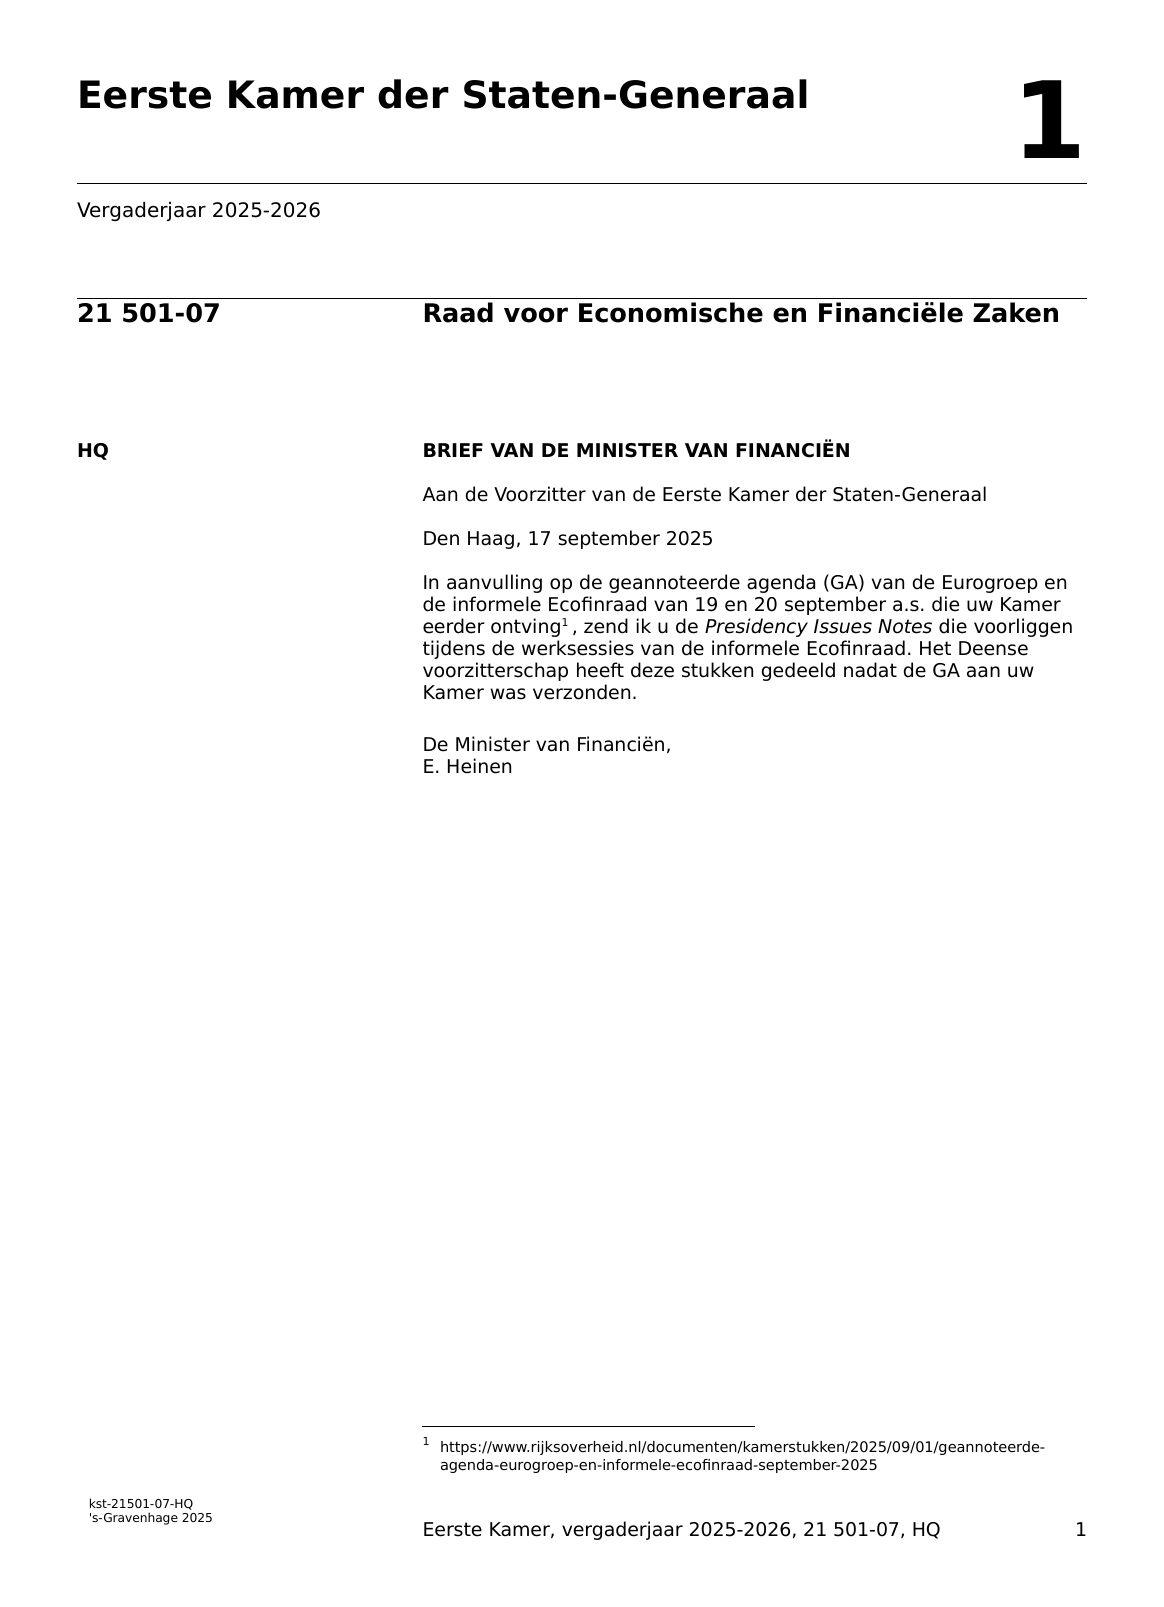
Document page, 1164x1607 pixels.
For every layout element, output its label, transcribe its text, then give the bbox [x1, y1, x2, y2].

text Den Haag, 17 september 2025 [422, 528, 1087, 550]
text 's-Gravenhage 2025 [88, 1511, 323, 1525]
table_header Eerste Kamer der Staten-Generaal [77, 59, 886, 183]
text kst-21501-07-HQ [88, 1497, 323, 1511]
text Aan de Voorzitter van de Eerste Kamer der Staten-Generaal [422, 484, 1087, 506]
subtitle HQ BRIEF VAN DE MINISTER VAN FINANCIËN [77, 440, 1087, 462]
table_cell Vergaderjaar 2025-2026 [77, 184, 1087, 298]
subtitle 21 501-07 Raad voor Economische en Financiële Zaken [77, 299, 1087, 329]
text In aanvulling op de geannoteerde agenda (GA) van de Eurogroep en de informele Ecofinraad van 19 en 20 september a.s. die uw Kamer eerder ontving, zend ik u de Presidency Issues Notes die voorliggen tijdens de werksessies van de informele Ecofinraad. Het Deense voorzitterschap heeft deze stukken gedeeld nadat de GA aan uw Kamer was verzonden. [422, 572, 1087, 704]
text https://www.rijksoverheid.nl/documenten/kamerstukken/2025/09/01/geannoteerde-agenda-eurogroep-en-informele-ecofinraad-september-2025 [422, 1435, 1087, 1474]
text De Minister van Financiën, E. Heinen [422, 734, 1087, 778]
table_header 1 [886, 59, 1087, 183]
